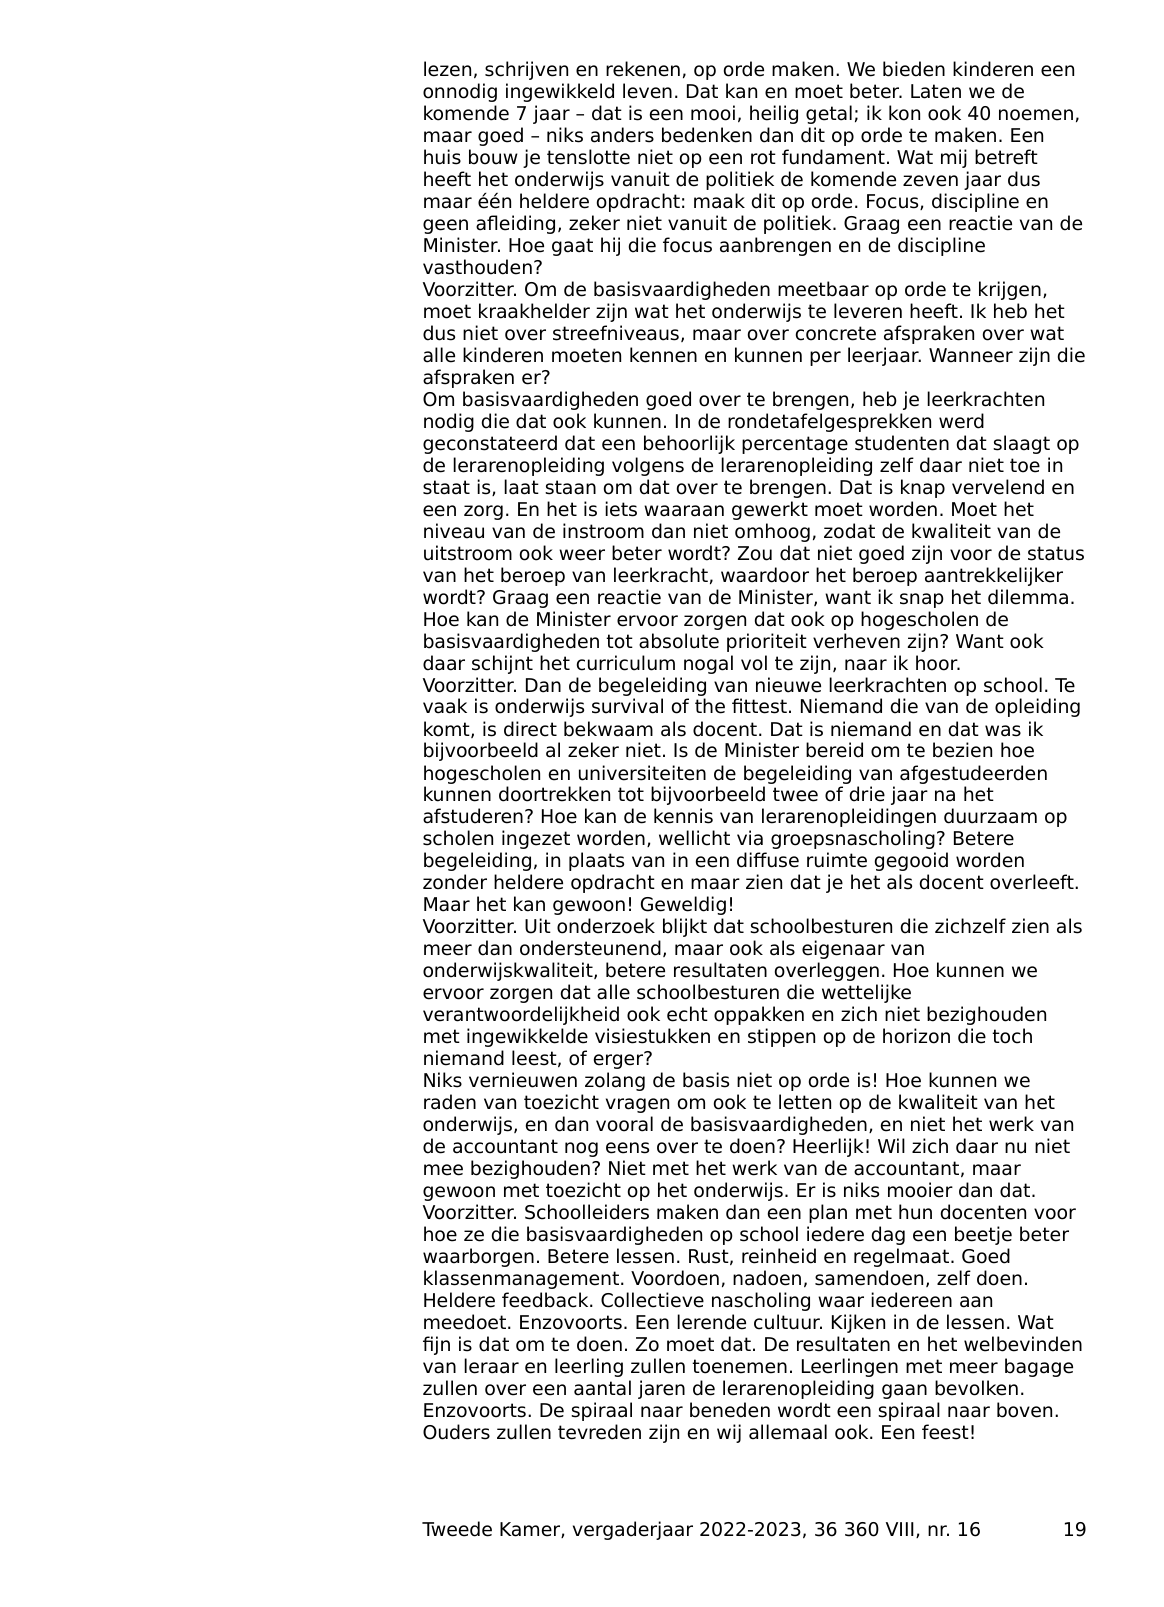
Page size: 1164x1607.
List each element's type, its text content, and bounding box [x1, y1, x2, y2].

text Voorzitter. Uit onderzoek blijkt dat schoolbesturen die zichzelf zien als meer dan ondersteunend, maar ook als eigenaar van onderwijskwaliteit, betere resultaten overleggen. Hoe kunnen we ervoor zorgen dat alle schoolbesturen die wettelijke verantwoordelijkheid ook echt oppakken en zich niet bezighouden met ingewikkelde visiestukken en stippen op de horizon die toch niemand leest, of erger? [422, 916, 1087, 1070]
text Niks vernieuwen zolang de basis niet op orde is! Hoe kunnen we raden van toezicht vragen om ook te letten op de kwaliteit van het onderwijs, en dan vooral de basisvaardigheden, en niet het werk van de accountant nog eens over te doen? Heerlijk! Wil zich daar nu niet mee bezighouden? Niet met het werk van de accountant, maar gewoon met toezicht op het onderwijs. Er is niks mooier dan dat. [422, 1070, 1087, 1202]
text Voorzitter. Om de basisvaardigheden meetbaar op orde te krijgen, moet kraakhelder zijn wat het onderwijs te leveren heeft. Ik heb het dus niet over streefniveaus, maar over concrete afspraken over wat alle kinderen moeten kennen en kunnen per leerjaar. Wanneer zijn die afspraken er? [422, 279, 1087, 389]
text lezen, schrijven en rekenen, op orde maken. We bieden kinderen een onnodig ingewikkeld leven. Dat kan en moet beter. Laten we de komende 7 jaar – dat is een mooi, heilig getal; ik kon ook 40 noemen, maar goed – niks anders bedenken dan dit op orde te maken. Een huis bouw je tenslotte niet op een rot fundament. Wat mij betreft heeft het onderwijs vanuit de politiek de komende zeven jaar dus maar één heldere opdracht: maak dit op orde. Focus, discipline en geen afleiding, zeker niet vanuit de politiek. Graag een reactie van de Minister. Hoe gaat hij die focus aanbrengen en de discipline vasthouden? [422, 59, 1087, 279]
text Voorzitter. Dan de begeleiding van nieuwe leerkrachten op school. Te vaak is onderwijs survival of the fittest. Niemand die van de opleiding komt, is direct bekwaam als docent. Dat is niemand en dat was ik bijvoorbeeld al zeker niet. Is de Minister bereid om te bezien hoe hogescholen en universiteiten de begeleiding van afgestudeerden kunnen doortrekken tot bijvoorbeeld twee of drie jaar na het afstuderen? Hoe kan de kennis van lerarenopleidingen duurzaam op scholen ingezet worden, wellicht via groepsnascholing? Betere begeleiding, in plaats van in een diffuse ruimte gegooid worden zonder heldere opdracht en maar zien dat je het als docent overleeft. Maar het kan gewoon! Geweldig! [422, 674, 1087, 916]
text Voorzitter. Schoolleiders maken dan een plan met hun docenten voor hoe ze die basisvaardigheden op school iedere dag een beetje beter waarborgen. Betere lessen. Rust, reinheid en regelmaat. Goed klassenmanagement. Voordoen, nadoen, samendoen, zelf doen. Heldere feedback. Collectieve nascholing waar iedereen aan meedoet. Enzovoorts. Een lerende cultuur. Kijken in de lessen. Wat fijn is dat om te doen. Zo moet dat. De resultaten en het welbevinden van leraar en leerling zullen toenemen. Leerlingen met meer bagage zullen over een aantal jaren de lerarenopleiding gaan bevolken. Enzovoorts. De spiraal naar beneden wordt een spiraal naar boven. Ouders zullen tevreden zijn en wij allemaal ook. Een feest! [422, 1202, 1087, 1444]
text Om basisvaardigheden goed over te brengen, heb je leerkrachten nodig die dat ook kunnen. In de rondetafelgesprekken werd geconstateerd dat een behoorlijk percentage studenten dat slaagt op de lerarenopleiding volgens de lerarenopleiding zelf daar niet toe in staat is, laat staan om dat over te brengen. Dat is knap vervelend en een zorg. En het is iets waaraan gewerkt moet worden. Moet het niveau van de instroom dan niet omhoog, zodat de kwaliteit van de uitstroom ook weer beter wordt? Zou dat niet goed zijn voor de status van het beroep van leerkracht, waardoor het beroep aantrekkelijker wordt? Graag een reactie van de Minister, want ik snap het dilemma. Hoe kan de Minister ervoor zorgen dat ook op hogescholen de basisvaardigheden tot absolute prioriteit verheven zijn? Want ook daar schijnt het curriculum nogal vol te zijn, naar ik hoor. [422, 389, 1087, 674]
